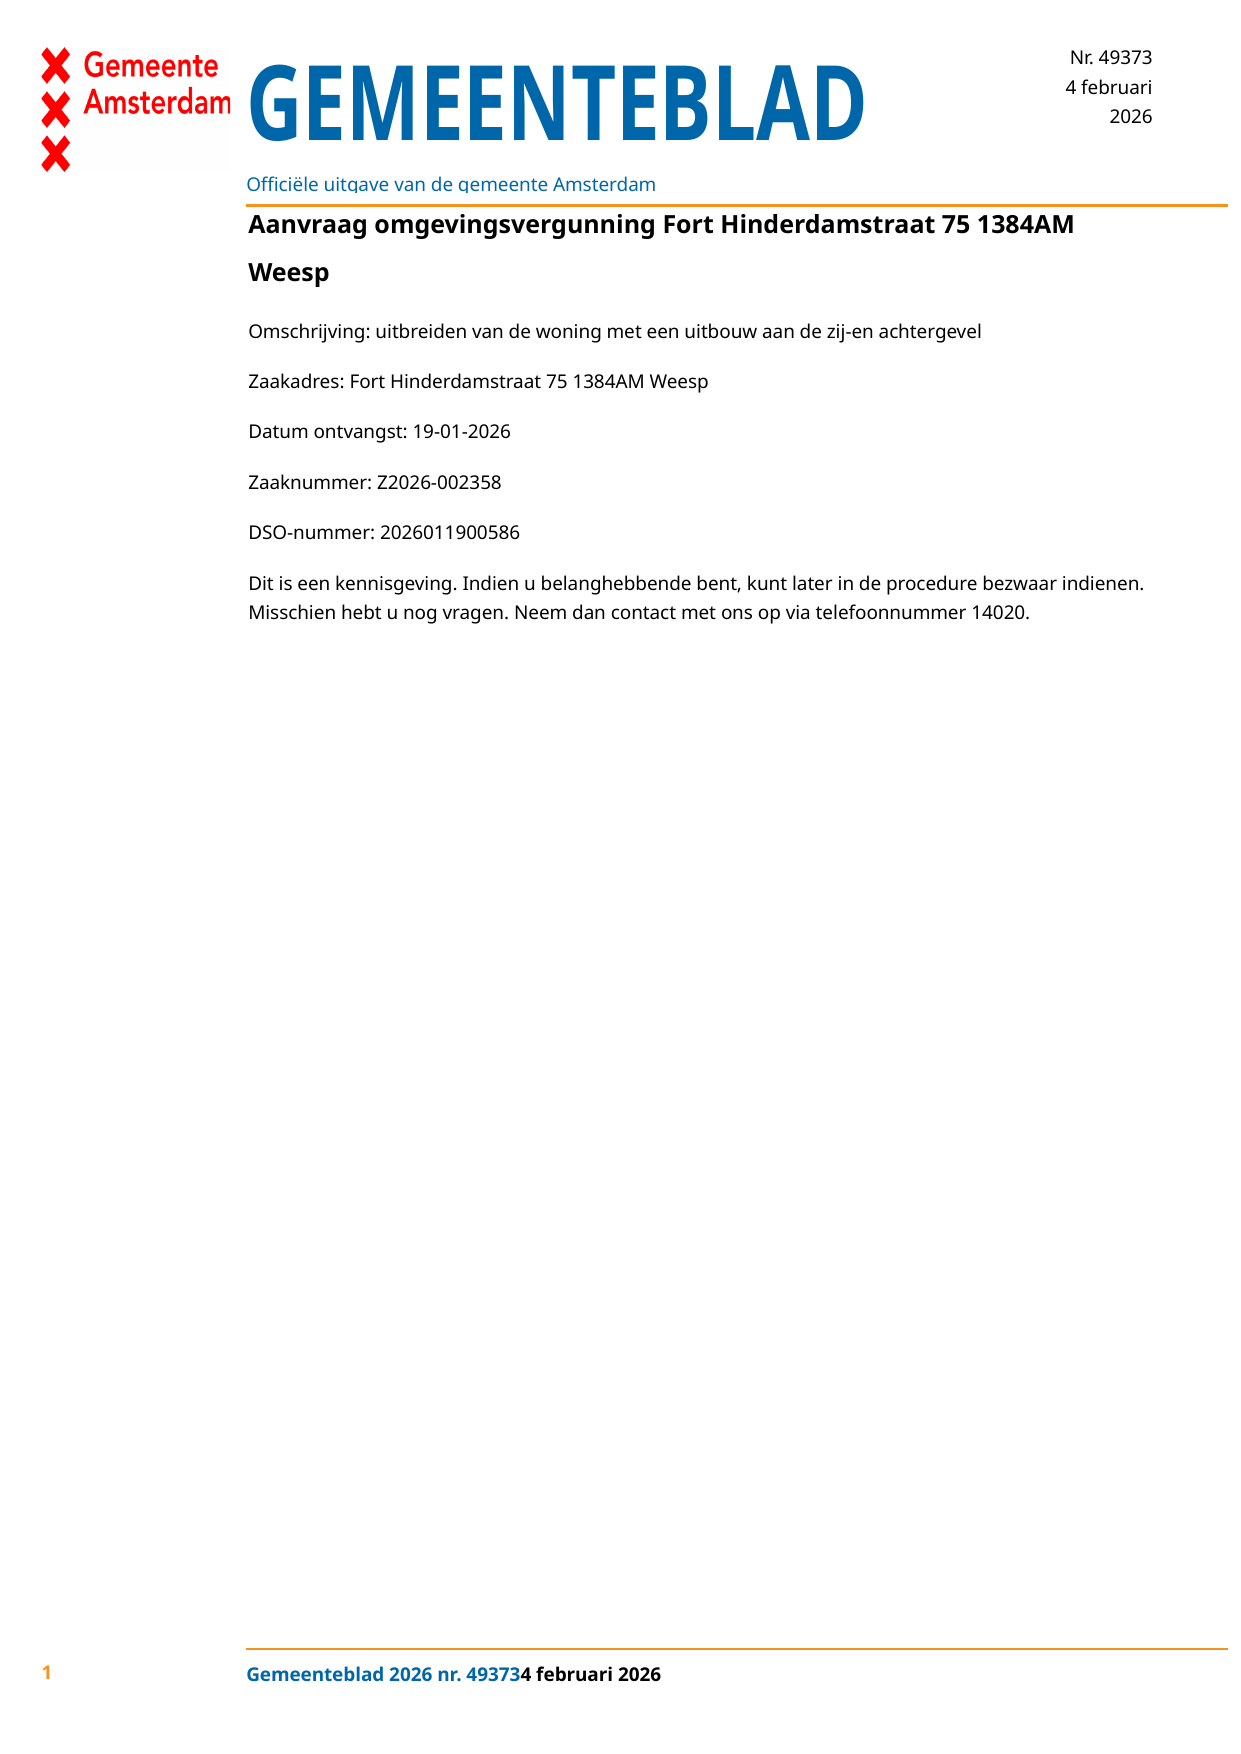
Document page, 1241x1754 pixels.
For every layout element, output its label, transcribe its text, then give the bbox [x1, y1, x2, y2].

text DSO-nummer: 2026011900586 [248, 519, 1152, 545]
text Datum ontvangst: 19-01-2026 [248, 419, 1152, 444]
text Aanvraag omgevingsvergunning Fort Hinderdamstraat 75 1384AM Weesp [248, 207, 1152, 288]
text Omschrijving: uitbreiden van de woning met een uitbouw aan de zij-en achtergevel [248, 318, 1152, 344]
text Dit is een kennisgeving. Indien u belanghebbende bent, kunt later in de procedure bezwaar indienen. Misschien hebt u nog vragen. Neem dan contact met ons op via telefoonnummer 14020. [248, 570, 1152, 625]
text Zaakadres: Fort Hinderdamstraat 75 1384AM Weesp [248, 368, 1152, 394]
picture [41, 47, 231, 172]
text Zaaknummer: Z2026-002358 [248, 469, 1152, 495]
